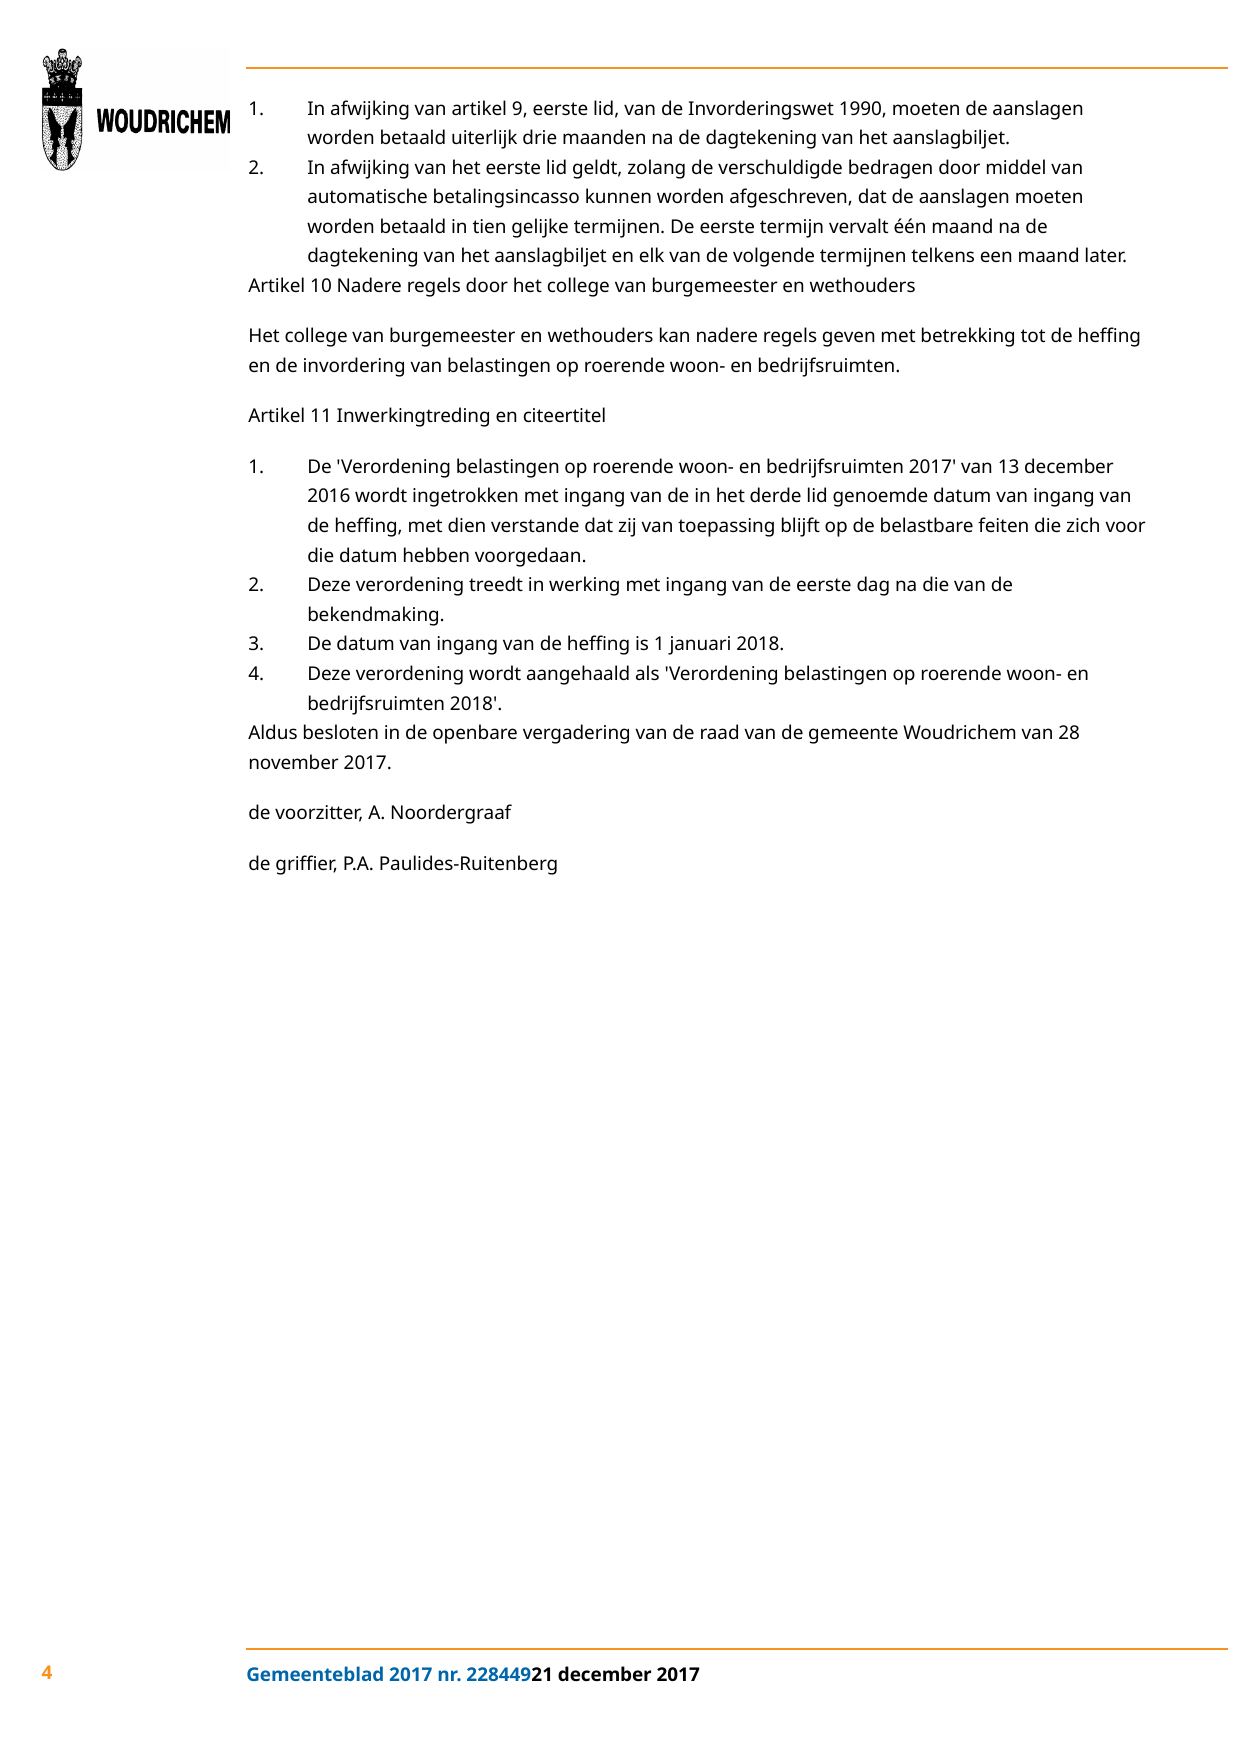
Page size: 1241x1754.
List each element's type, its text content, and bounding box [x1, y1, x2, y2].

text de griffier, P.A. Paulides-Ruitenberg [248, 850, 1152, 876]
list Deze verordening wordt aangehaald als 'Verordening belastingen op roerende woon- en bedrijfsruimten 2018'. [248, 660, 1152, 716]
text de voorzitter, A. Noordergraaf [248, 799, 1152, 825]
text Het college van burgemeester en wethouders kan nadere regels geven met betrekking tot de heffing en de invordering van belastingen op roerende woon- en bedrijfsruimten. [248, 323, 1152, 378]
list In afwijking van het eerste lid geldt, zolang de verschuldigde bedragen door middel van automatische betalingsincasso kunnen worden afgeschreven, dat de aanslagen moeten worden betaald in tien gelijke termijnen. De eerste termijn vervalt één maand na de dagtekening van het aanslagbiljet en elk van de volgende termijnen telkens een maand later. [248, 154, 1152, 268]
list De 'Verordening belastingen op roerende woon- en bedrijfsruimten 2017' van 13 december 2016 wordt ingetrokken met ingang van de in het derde lid genoemde datum van ingang van de heffing, met dien verstande dat zij van toepassing blijft op de belastbare feiten die zich voor die datum hebben voorgedaan. [248, 453, 1152, 568]
text Artikel 10 Nadere regels door het college van burgemeester en wethouders [248, 272, 1152, 298]
list Deze verordening treedt in werking met ingang van de eerste dag na die van de bekendmaking. [248, 571, 1152, 627]
list De datum van ingang van de heffing is 1 januari 2018. [248, 631, 1152, 656]
picture [41, 47, 231, 172]
list In afwijking van artikel 9, eerste lid, van de Invorderingswet 1990, moeten de aanslagen worden betaald uiterlijk drie maanden na de dagtekening van het aanslagbiljet. [248, 95, 1152, 150]
text Aldus besloten in de openbare vergadering van de raad van de gemeente Woudrichem van 28 november 2017. [248, 719, 1152, 775]
text Artikel 11 Inwerkingtreding en citeertitel [248, 403, 1152, 428]
